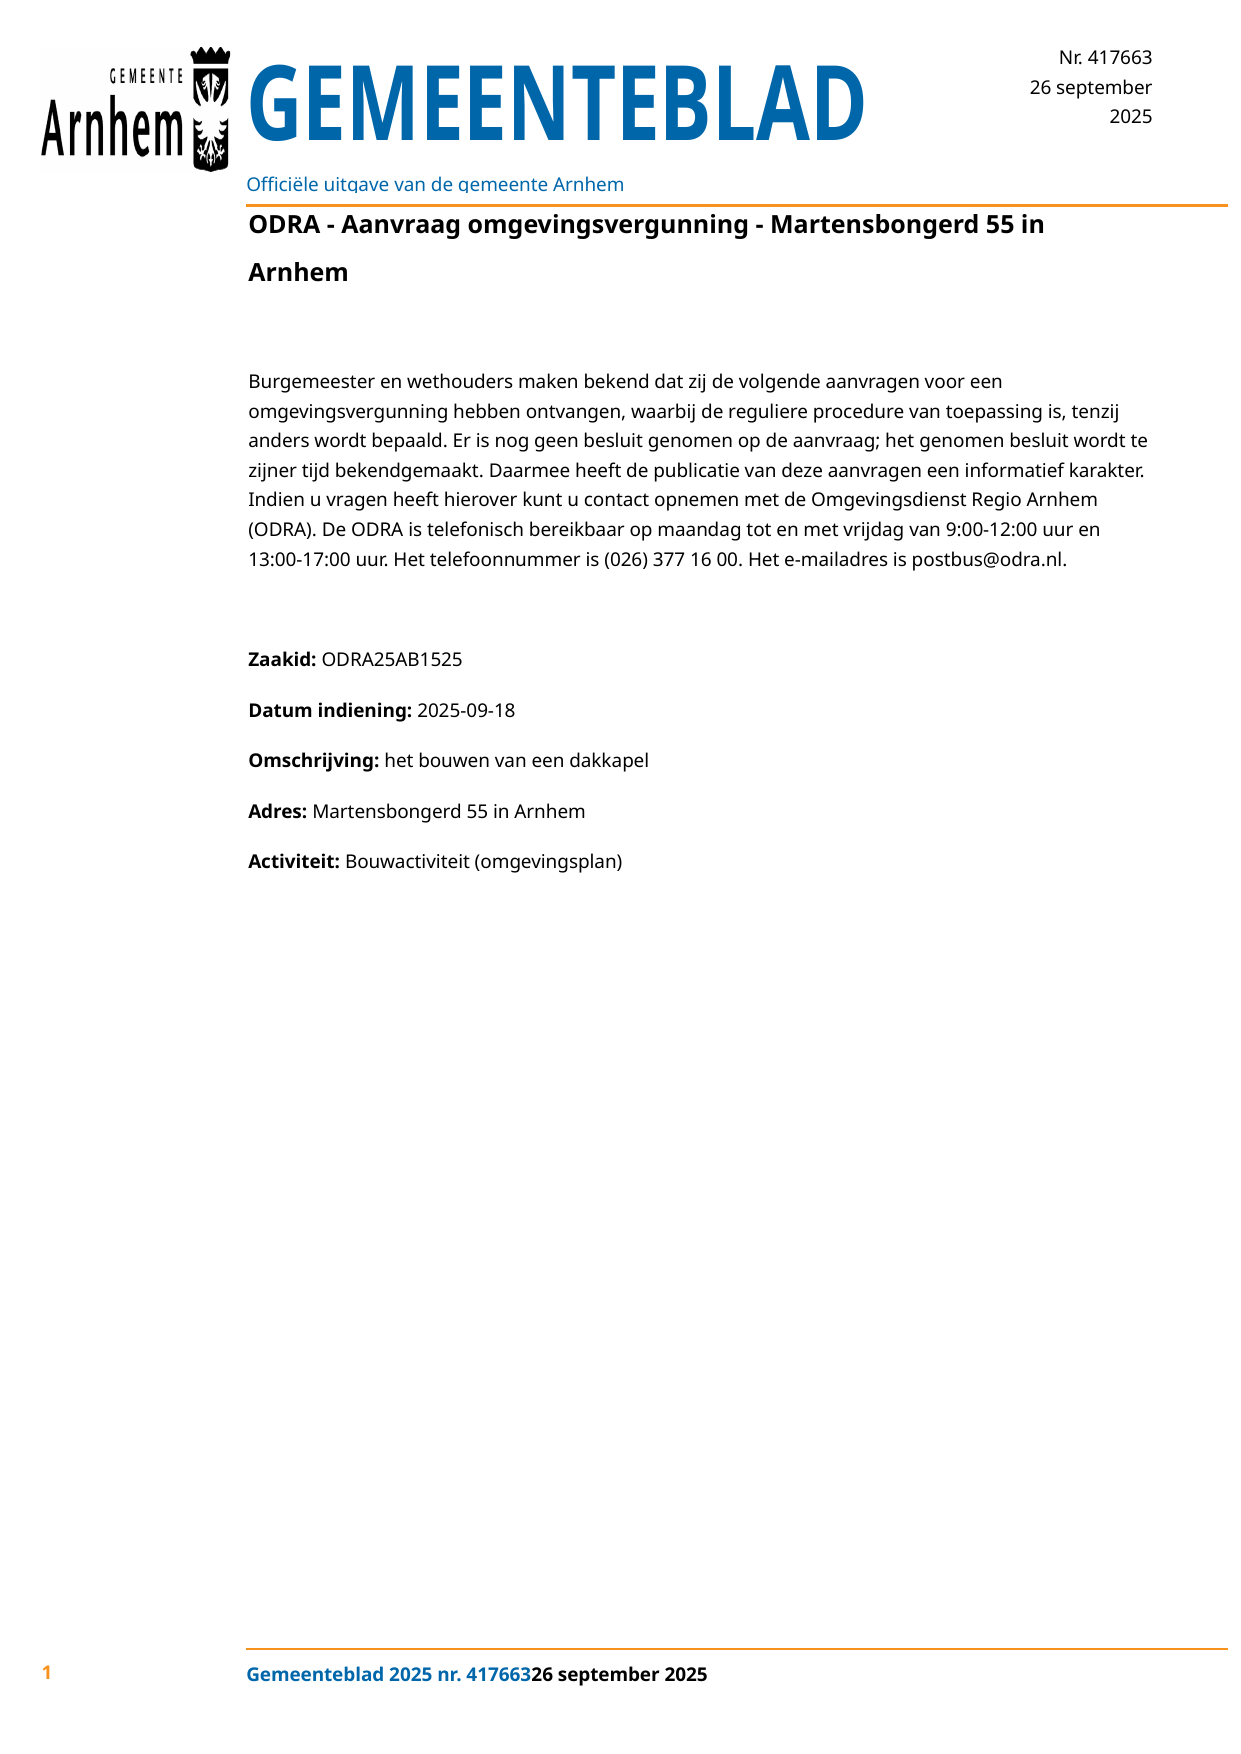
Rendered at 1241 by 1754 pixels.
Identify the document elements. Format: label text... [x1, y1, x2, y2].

text Burgemeester en wethouders maken bekend dat zij de volgende aanvragen voor een omgevingsvergunning hebben ontvangen, waarbij de reguliere procedure van toepassing is, tenzij anders wordt bepaald. Er is nog geen besluit genomen op de aanvraag; het genomen besluit wordt te zijner tijd bekendgemaakt. Daarmee heeft de publicatie van deze aanvragen een informatief karakter. Indien u vragen heeft hierover kunt u contact opnemen met de Omgevingsdienst Regio Arnhem (ODRA). De ODRA is telefonisch bereikbaar op maandag tot en met vrijdag van 9:00-12:00 uur en 13:00-17:00 uur. Het telefoonnummer is (026) 377 16 00. Het e-mailadres is postbus@odra.nl. [248, 368, 1152, 572]
text Datum indiening: 2025-09-18 [248, 697, 1152, 723]
text Adres: Martensbongerd 55 in Arnhem [248, 798, 1152, 824]
text Activiteit: Bouwactiviteit (omgevingsplan) [248, 848, 1152, 874]
text Zaakid: ODRA25AB1525 [248, 647, 1152, 672]
text Omschrijving: het bouwen van een dakkapel [248, 747, 1152, 773]
picture [41, 47, 231, 172]
text ODRA - Aanvraag omgevingsvergunning - Martensbongerd 55 in Arnhem [248, 207, 1152, 288]
